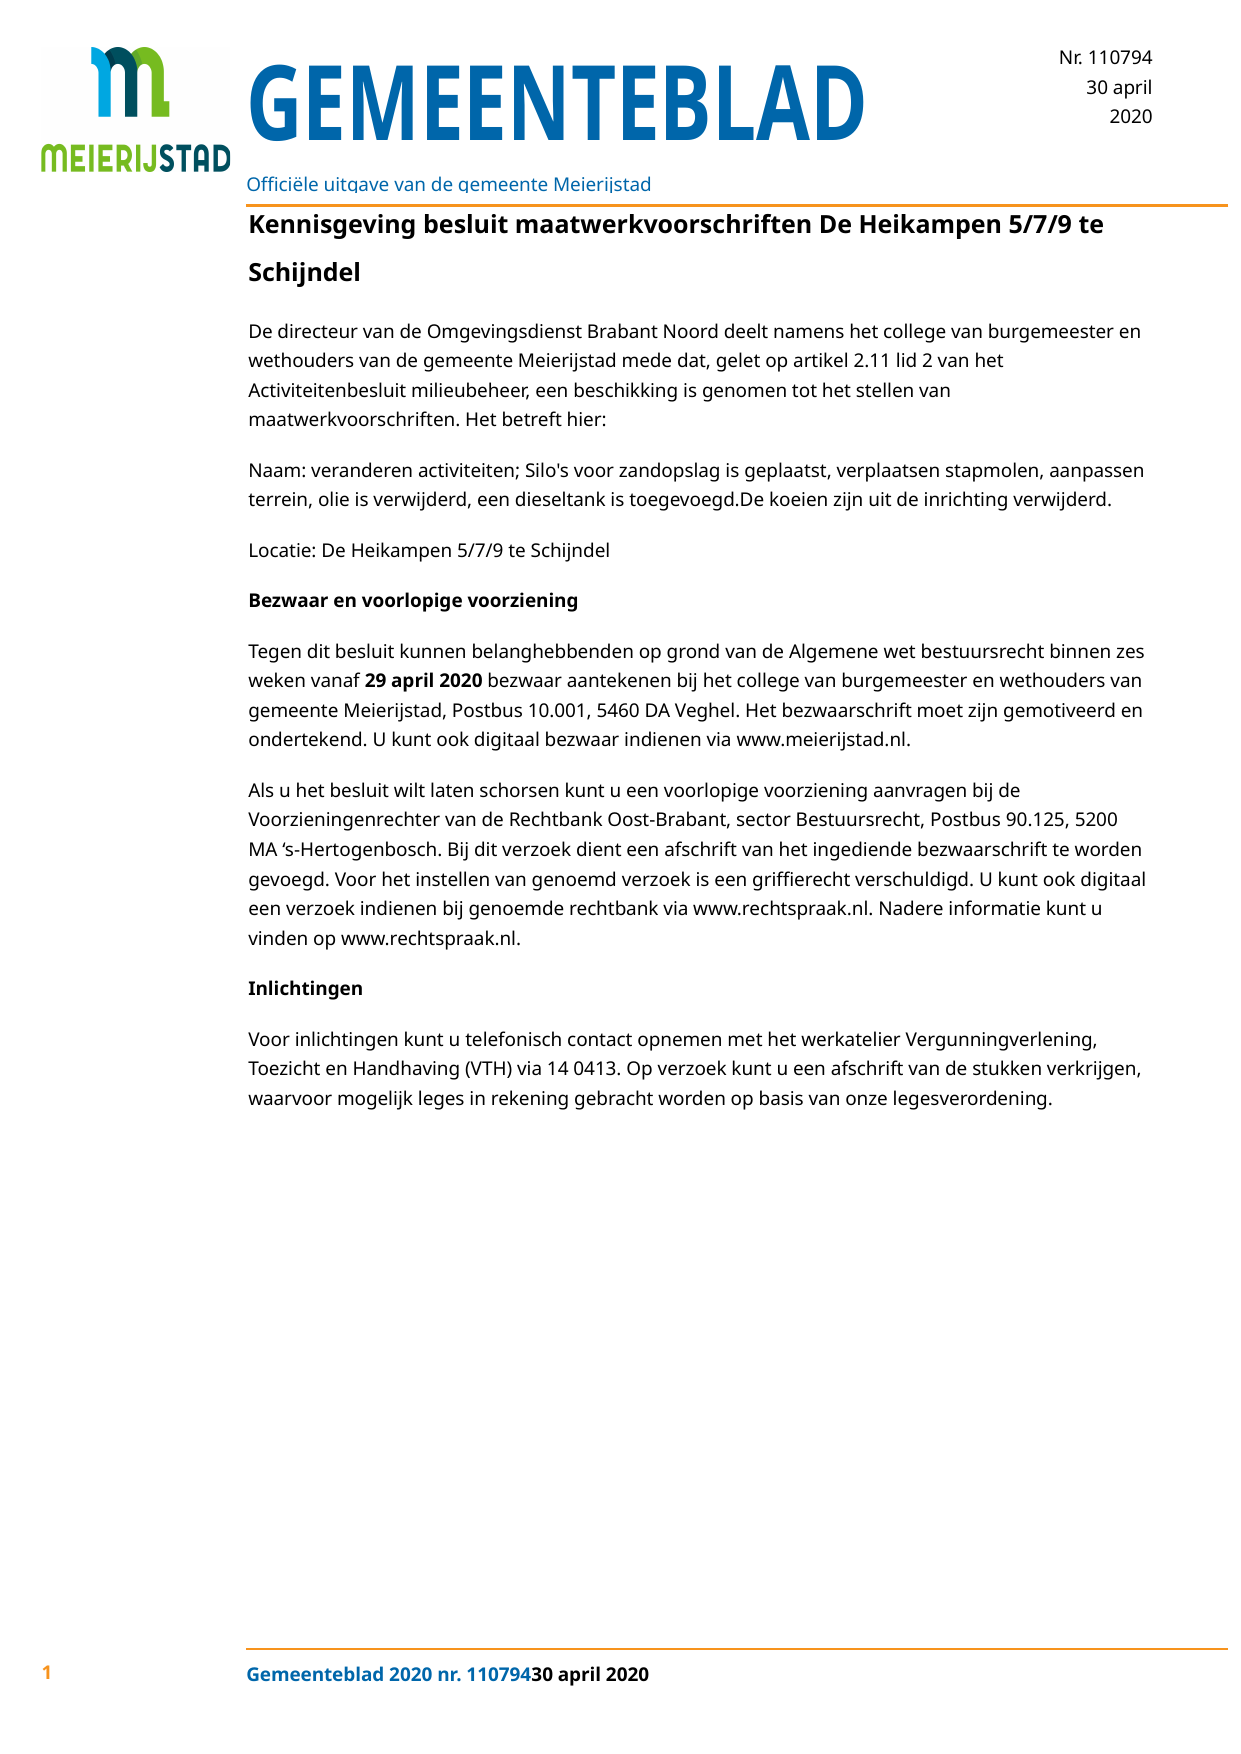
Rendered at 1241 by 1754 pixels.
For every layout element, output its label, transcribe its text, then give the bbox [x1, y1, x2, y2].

text De directeur van de Omgevingsdienst Brabant Noord deelt namens het college van burgemeester en wethouders van de gemeente Meierijstad mede dat, gelet op artikel 2.11 lid 2 van het Activiteitenbesluit milieubeheer, een beschikking is genomen tot het stellen van maatwerkvoorschriften. Het betreft hier: [248, 318, 1152, 432]
text Tegen dit besluit kunnen belanghebbenden op grond van de Algemene wet bestuursrecht binnen zes weken vanaf 29 april 2020 bezwaar aantekenen bij het college van burgemeester en wethouders van gemeente Meierijstad, Postbus 10.001, 5460 DA Veghel. Het bezwaarschrift moet zijn gemotiveerd en ondertekend. U kunt ook digitaal bezwaar indienen via www.meierijstad.nl. [248, 638, 1152, 752]
text Naam: veranderen activiteiten; Silo's voor zandopslag is geplaatst, verplaatsen stapmolen, aanpassen terrein, olie is verwijderd, een dieseltank is toegevoegd.De koeien zijn uit de inrichting verwijderd. [248, 457, 1152, 512]
text Kennisgeving besluit maatwerkvoorschriften De Heikampen 5/7/9 te Schijndel [248, 207, 1152, 288]
text Voor inlichtingen kunt u telefonisch contact opnemen met het werkatelier Vergunningverlening, Toezicht en Handhaving (VTH) via 14 0413. Op verzoek kunt u een afschrift van de stukken verkrijgen, waarvoor mogelijk leges in rekening gebracht worden op basis van onze legesverordening. [248, 1026, 1152, 1111]
picture [41, 47, 231, 172]
text Inlichtingen [248, 975, 1152, 1001]
text Locatie: De Heikampen 5/7/9 te Schijndel [248, 537, 1152, 563]
text Als u het besluit wilt laten schorsen kunt u een voorlopige voorziening aanvragen bij de Voorzieningenrechter van de Rechtbank Oost-Brabant, sector Bestuursrecht, Postbus 90.125, 5200 MA ‘s-Hertogenbosch. Bij dit verzoek dient een afschrift van het ingediende bezwaarschrift te worden gevoegd. Voor het instellen van genoemd verzoek is een griffierecht verschuldigd. U kunt ook digitaal een verzoek indienen bij genoemde rechtbank via www.rechtspraak.nl. Nadere informatie kunt u vinden op www.rechtspraak.nl. [248, 777, 1152, 951]
text Bezwaar en voorlopige voorziening [248, 587, 1152, 613]
